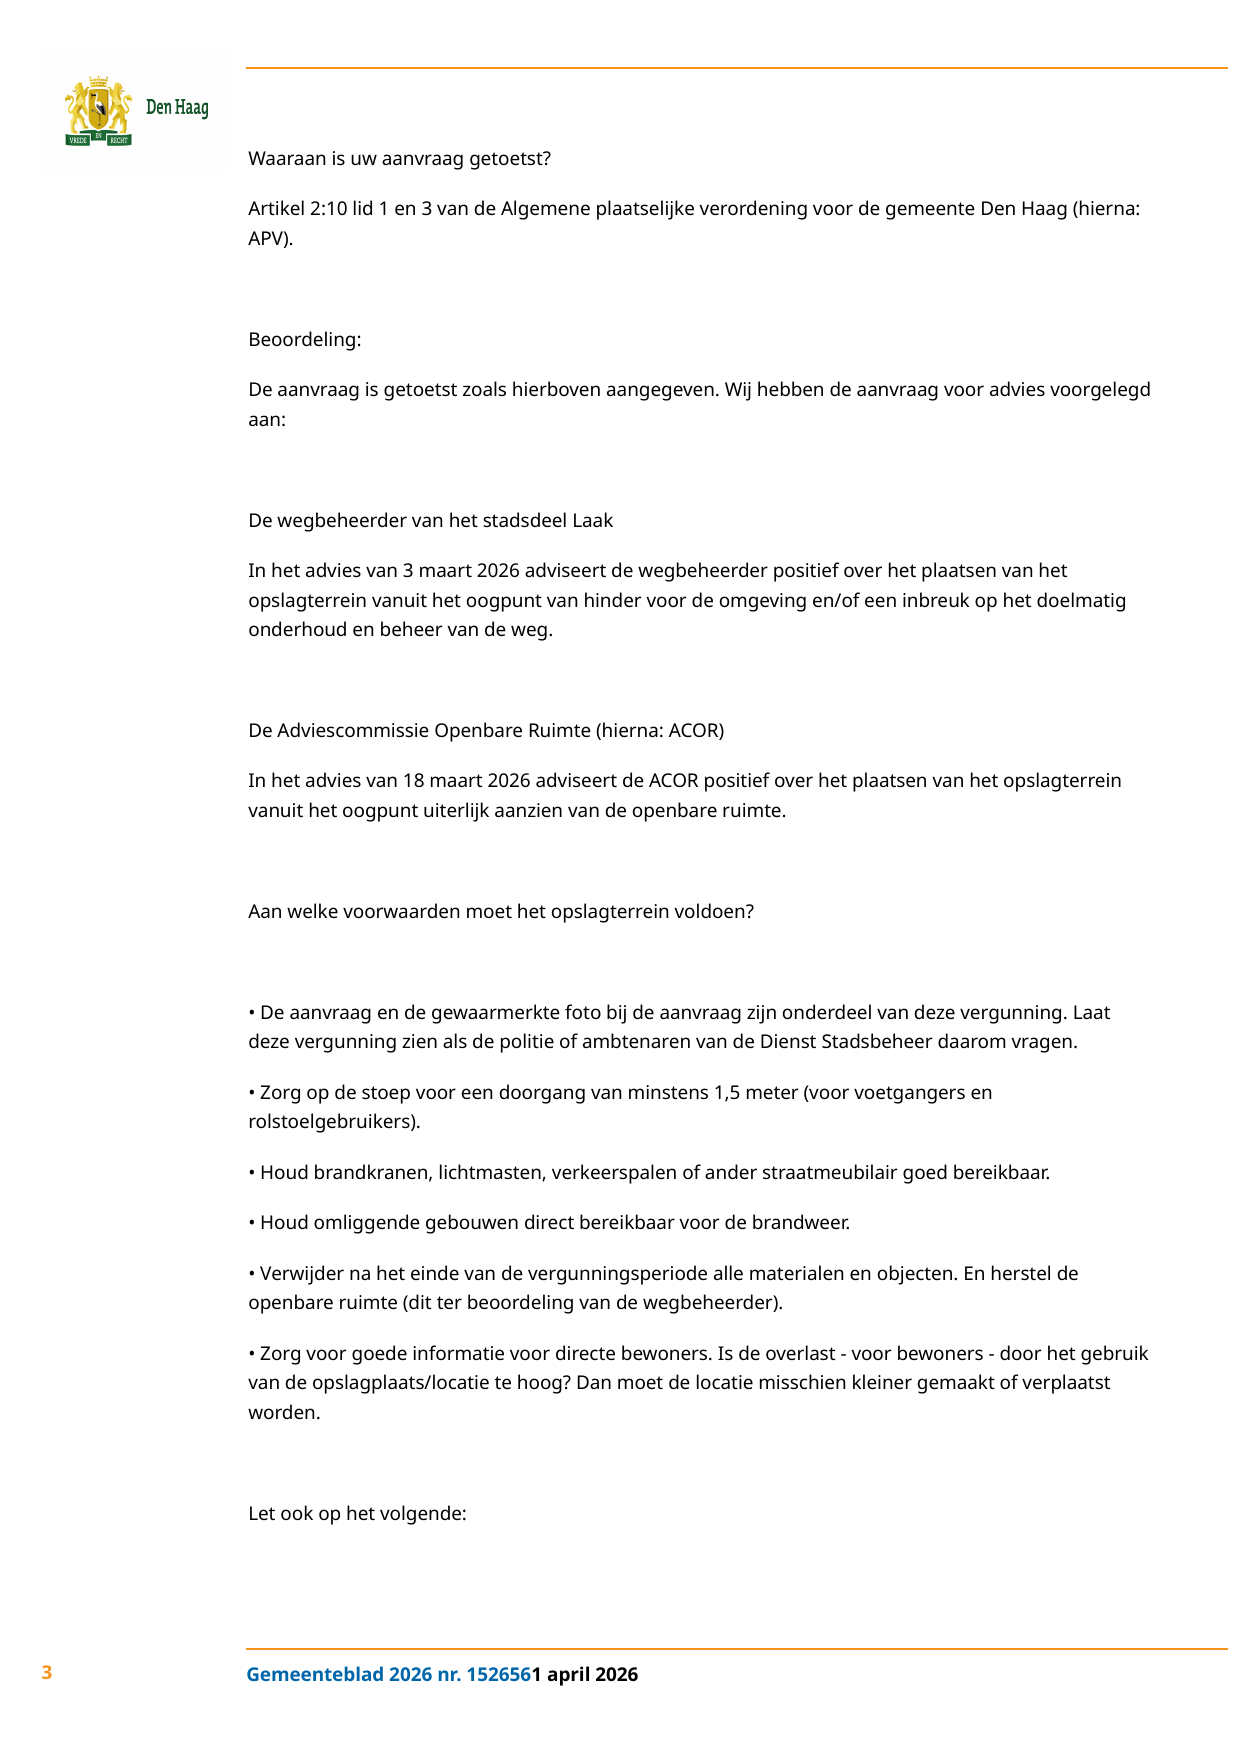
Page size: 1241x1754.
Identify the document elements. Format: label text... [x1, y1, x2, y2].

text De Adviescommissie Openbare Ruimte (hierna: ACOR) [248, 717, 1152, 743]
text Let ook op het volgende: [248, 1500, 1152, 1526]
text Waaraan is uw aanvraag getoetst? [248, 145, 1152, 171]
text • Verwijder na het einde van de vergunningsperiode alle materialen en objecten. En herstel de openbare ruimte (dit ter beoordeling van de wegbeheerder). [248, 1260, 1152, 1315]
text Artikel 2:10 lid 1 en 3 van de Algemene plaatselijke verordening voor de gemeente Den Haag (hierna: APV). [248, 196, 1152, 251]
text • Houd omliggende gebouwen direct bereikbaar voor de brandweer. [248, 1209, 1152, 1235]
text In het advies van 18 maart 2026 adviseert de ACOR positief over het plaatsen van het opslagterrein vanuit het oogpunt uiterlijk aanzien van de openbare ruimte. [248, 768, 1152, 823]
picture [41, 47, 231, 172]
text In het advies van 3 maart 2026 adviseert de wegbeheerder positief over het plaatsen van het opslagterrein vanuit het oogpunt van hinder voor de omgeving en/of een inbreuk op het doelmatig onderhoud en beheer van de weg. [248, 557, 1152, 642]
text De wegbeheerder van het stadsdeel Laak [248, 507, 1152, 533]
text • Zorg op de stoep voor een doorgang van minstens 1,5 meter (voor voetgangers en rolstoelgebruikers). [248, 1079, 1152, 1134]
text Aan welke voorwaarden moet het opslagterrein voldoen? [248, 898, 1152, 924]
text De aanvraag is getoetst zoals hierboven aangegeven. Wij hebben de aanvraag voor advies voorgelegd aan: [248, 376, 1152, 432]
text • De aanvraag en de gewaarmerkte foto bij de aanvraag zijn onderdeel van deze vergunning. Laat deze vergunning zien als de politie of ambtenaren van de Dienst Stadsbeheer daarom vragen. [248, 999, 1152, 1054]
text Beoordeling: [248, 326, 1152, 352]
text • Zorg voor goede informatie voor directe bewoners. Is de overlast - voor bewoners - door het gebruik van de opslagplaats/locatie te hoog? Dan moet de locatie misschien kleiner gemaakt of verplaatst worden. [248, 1340, 1152, 1425]
text • Houd brandkranen, lichtmasten, verkeerspalen of ander straatmeubilair goed bereikbaar. [248, 1159, 1152, 1185]
